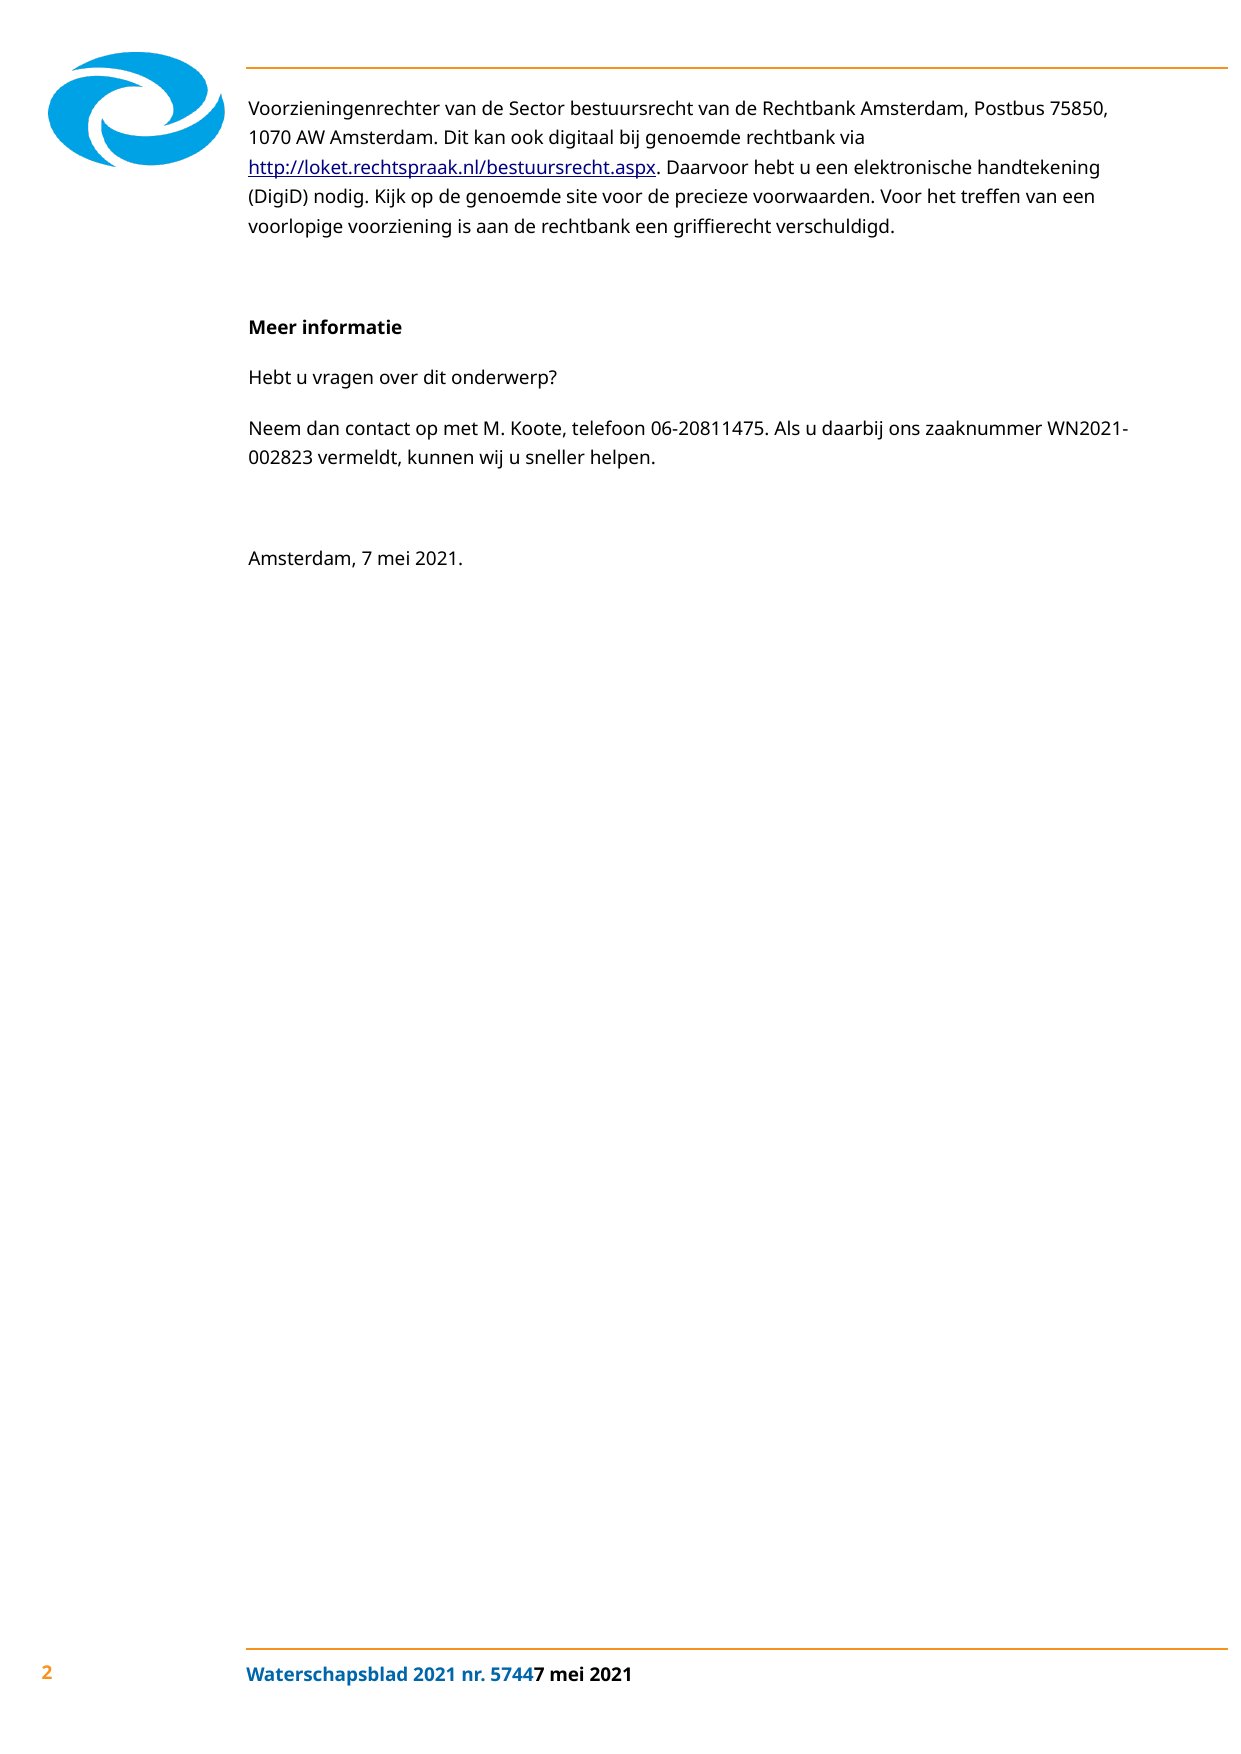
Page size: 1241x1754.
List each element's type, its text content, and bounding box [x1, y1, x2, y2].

text Voorzieningenrechter van de Sector bestuursrecht van de Rechtbank Amsterdam, Postbus 75850, 1070 AW Amsterdam. Dit kan ook digitaal bij genoemde rechtbank via http://loket.rechtspraak.nl/bestuursrecht.aspx. Daarvoor hebt u een elektronische handtekening (DigiD) nodig. Kijk op de genoemde site voor de precieze voorwaarden. Voor het treffen van een voorlopige voorziening is aan de rechtbank een griffierecht verschuldigd. [248, 95, 1152, 239]
text Meer informatie [248, 314, 1152, 340]
picture [41, 47, 231, 172]
text Amsterdam, 7 mei 2021. [248, 545, 1152, 571]
text Neem dan contact op met M. Koote, telefoon 06-20811475. Als u daarbij ons zaaknummer WN2021-002823 vermeldt, kunnen wij u sneller helpen. [248, 415, 1152, 470]
text Hebt u vragen over dit onderwerp? [248, 364, 1152, 390]
